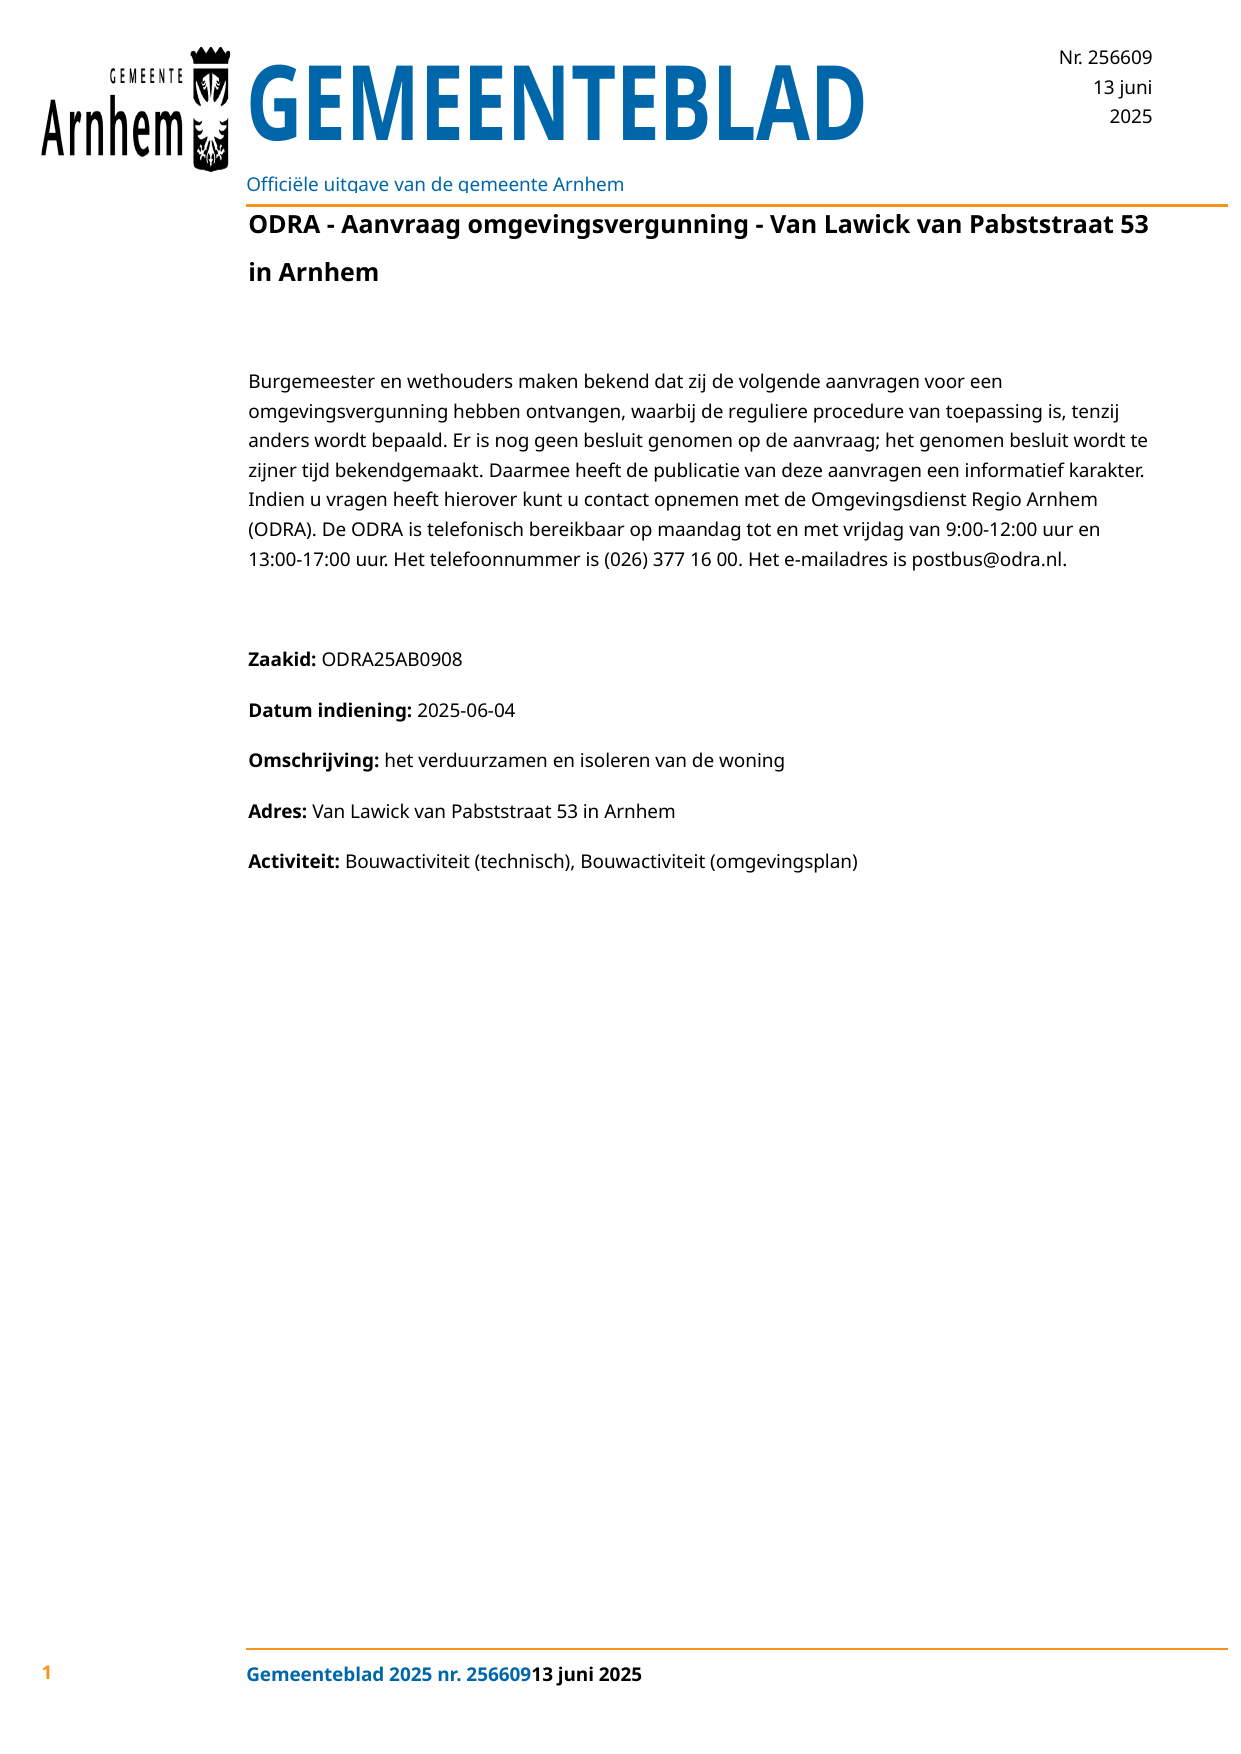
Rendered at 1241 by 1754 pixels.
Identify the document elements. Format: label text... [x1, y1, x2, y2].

text Activiteit: Bouwactiviteit (technisch), Bouwactiviteit (omgevingsplan) [248, 848, 1152, 874]
text ODRA - Aanvraag omgevingsvergunning - Van Lawick van Pabststraat 53 in Arnhem [248, 207, 1152, 288]
text Adres: Van Lawick van Pabststraat 53 in Arnhem [248, 798, 1152, 824]
picture [41, 47, 231, 172]
text Datum indiening: 2025-06-04 [248, 697, 1152, 723]
text Omschrijving: het verduurzamen en isoleren van de woning [248, 747, 1152, 773]
text Burgemeester en wethouders maken bekend dat zij de volgende aanvragen voor een omgevingsvergunning hebben ontvangen, waarbij de reguliere procedure van toepassing is, tenzij anders wordt bepaald. Er is nog geen besluit genomen op de aanvraag; het genomen besluit wordt te zijner tijd bekendgemaakt. Daarmee heeft de publicatie van deze aanvragen een informatief karakter. Indien u vragen heeft hierover kunt u contact opnemen met de Omgevingsdienst Regio Arnhem (ODRA). De ODRA is telefonisch bereikbaar op maandag tot en met vrijdag van 9:00-12:00 uur en 13:00-17:00 uur. Het telefoonnummer is (026) 377 16 00. Het e-mailadres is postbus@odra.nl. [248, 368, 1152, 572]
text Zaakid: ODRA25AB0908 [248, 647, 1152, 672]
